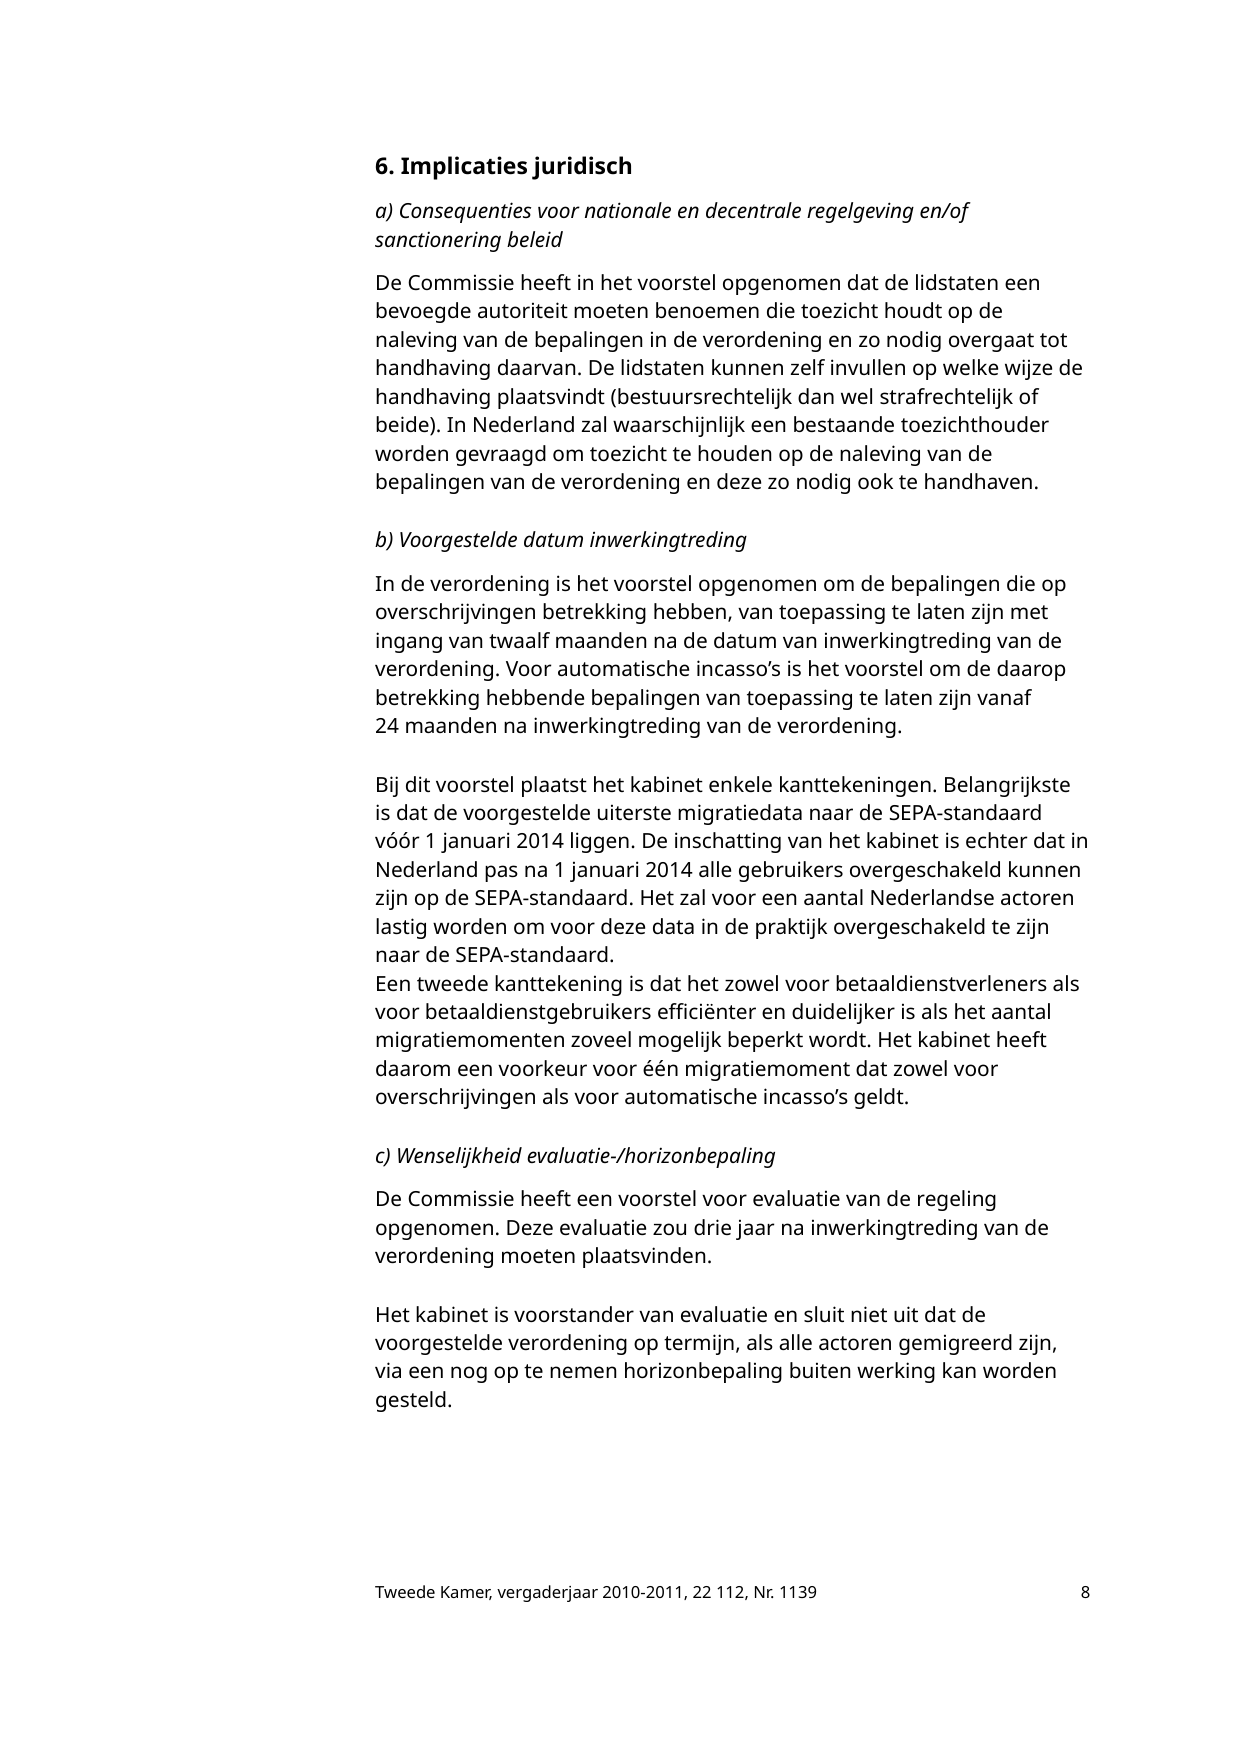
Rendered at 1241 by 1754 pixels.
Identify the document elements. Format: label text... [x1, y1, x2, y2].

text a) Consequenties voor nationale en decentrale regelgeving en/of sanctionering beleid [375, 196, 1090, 253]
subtitle 6. Implicaties juridisch [375, 150, 1090, 181]
text b) Voorgestelde datum inwerkingtreding [375, 526, 1090, 554]
text c) Wenselijkheid evaluatie-/horizonbepaling [375, 1141, 1090, 1169]
text Bij dit voorstel plaatst het kabinet enkele kanttekeningen. Belangrijkste is dat de voorgestelde uiterste migratiedata naar de SEPA-standaard vóór 1 januari 2014 liggen. De inschatting van het kabinet is echter dat in Nederland pas na 1 januari 2014 alle gebruikers overgeschakeld kunnen zijn op de SEPA-standaard. Het zal voor een aantal Nederlandse actoren lastig worden om voor deze data in de praktijk overgeschakeld te zijn naar de SEPA-standaard. [375, 770, 1090, 969]
text In de verordening is het voorstel opgenomen om de bepalingen die op overschrijvingen betrekking hebben, van toepassing te laten zijn met ingang van twaalf maanden na de datum van inwerkingtreding van de verordening. Voor automatische incasso’s is het voorstel om de daarop betrekking hebbende bepalingen van toepassing te laten zijn vanaf 24 maanden na inwerkingtreding van de verordening. [375, 569, 1090, 740]
text Een tweede kanttekening is dat het zowel voor betaaldienstverleners als voor betaaldienstgebruikers efficiënter en duidelijker is als het aantal migratiemomenten zoveel mogelijk beperkt wordt. Het kabinet heeft daarom een voorkeur voor één migratiemoment dat zowel voor overschrijvingen als voor automatische incasso’s geldt. [375, 969, 1090, 1111]
text Het kabinet is voorstander van evaluatie en sluit niet uit dat de voorgestelde verordening op termijn, als alle actoren gemigreerd zijn, via een nog op te nemen horizonbepaling buiten werking kan worden gesteld. [375, 1300, 1090, 1413]
text De Commissie heeft een voorstel voor evaluatie van de regeling opgenomen. Deze evaluatie zou drie jaar na inwerkingtreding van de verordening moeten plaatsvinden. [375, 1184, 1090, 1270]
text De Commissie heeft in het voorstel opgenomen dat de lidstaten een bevoegde autoriteit moeten benoemen die toezicht houdt op de naleving van de bepalingen in de verordening en zo nodig overgaat tot handhaving daarvan. De lidstaten kunnen zelf invullen op welke wijze de handhaving plaatsvindt (bestuursrechtelijk dan wel strafrechtelijk of beide). In Nederland zal waarschijnlijk een bestaande toezichthouder worden gevraagd om toezicht te houden op de naleving van de bepalingen van de verordening en deze zo nodig ook te handhaven. [375, 268, 1090, 496]
